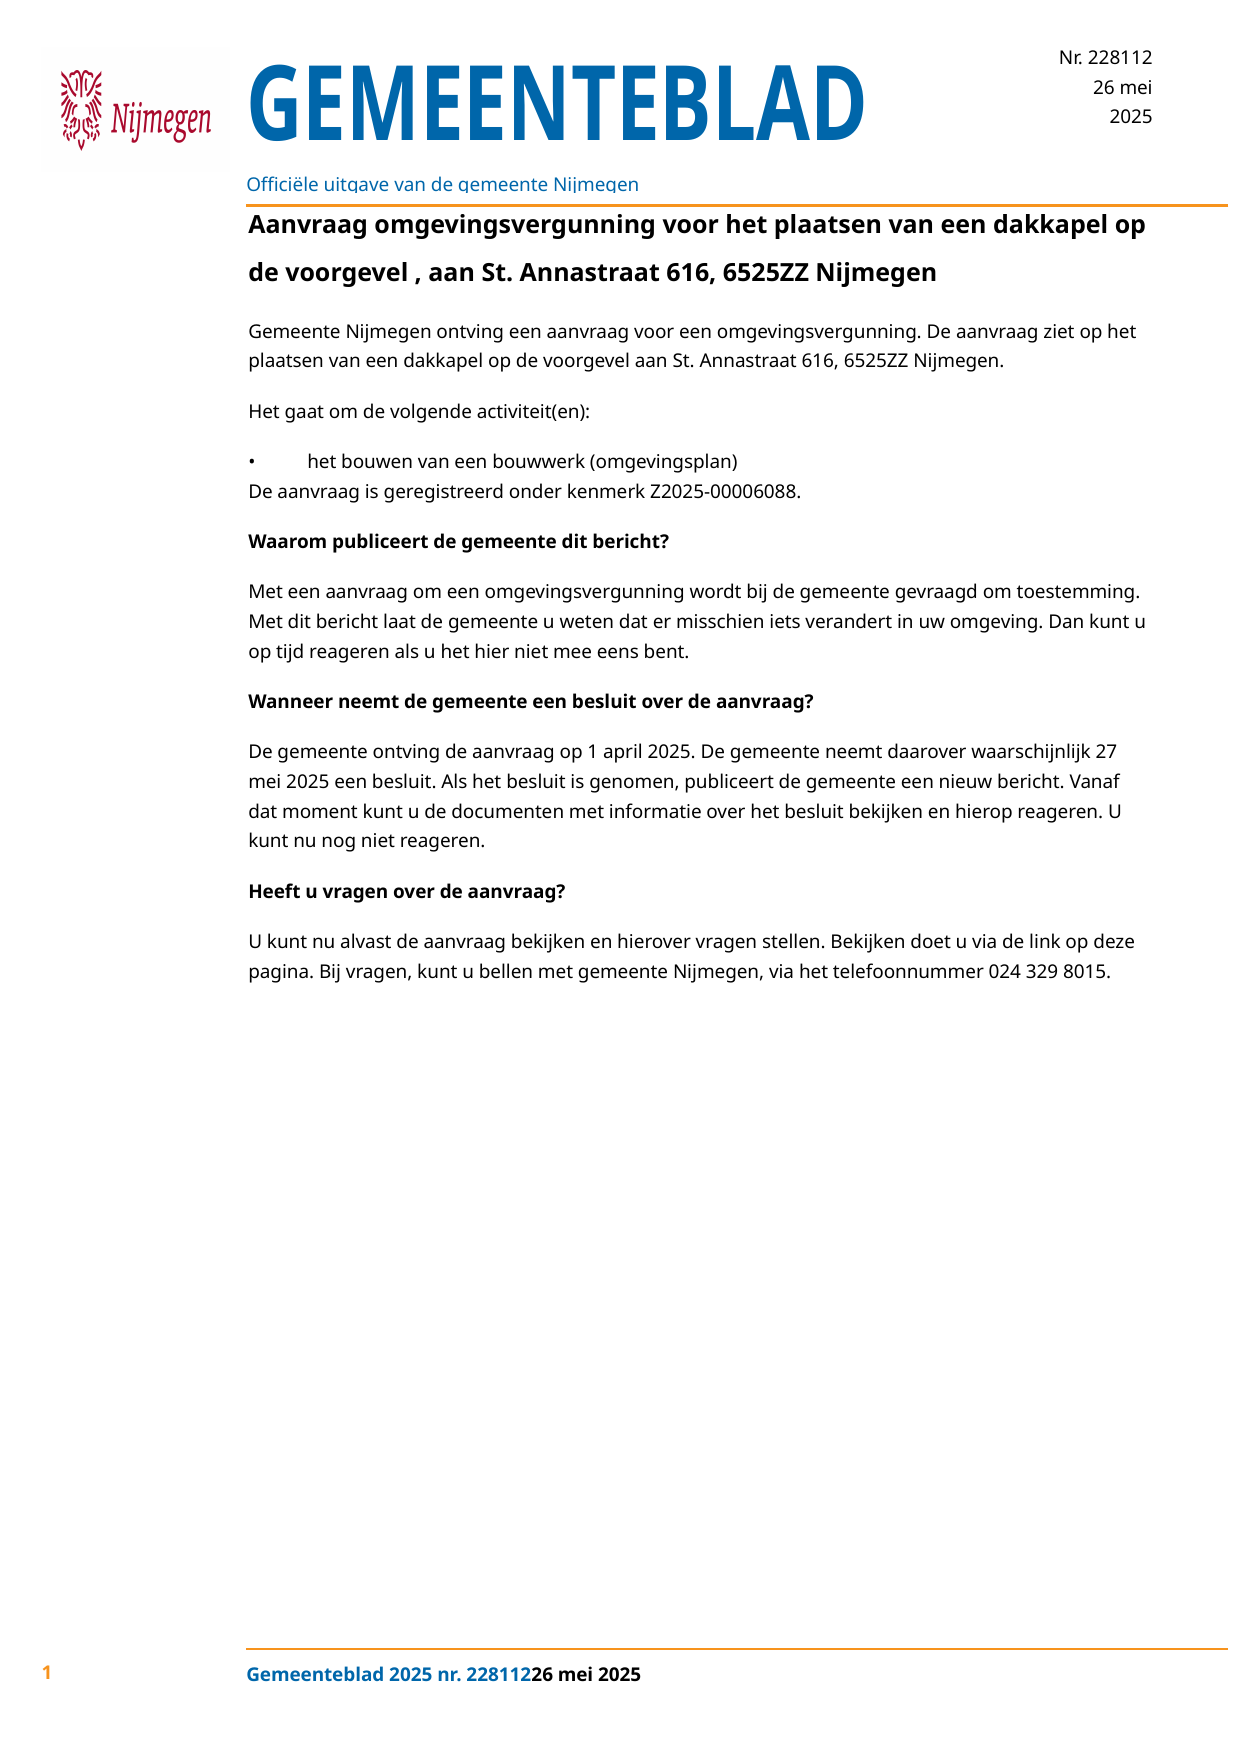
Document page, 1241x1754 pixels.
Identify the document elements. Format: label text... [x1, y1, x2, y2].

text Het gaat om de volgende activiteit(en): [248, 398, 1152, 424]
text Aanvraag omgevingsvergunning voor het plaatsen van een dakkapel op de voorgevel , aan St. Annastraat 616, 6525ZZ Nijmegen [248, 207, 1152, 288]
text Gemeente Nijmegen ontving een aanvraag voor een omgevingsvergunning. De aanvraag ziet op het plaatsen van een dakkapel op de voorgevel aan St. Annastraat 616, 6525ZZ Nijmegen. [248, 318, 1152, 373]
text De gemeente ontving de aanvraag op 1 april 2025. De gemeente neemt daarover waarschijnlijk 27 mei 2025 een besluit. Als het besluit is genomen, publiceert de gemeente een nieuw bericht. Vanaf dat moment kunt u de documenten met informatie over het besluit bekijken en hierop reageren. U kunt nu nog niet reageren. [248, 739, 1152, 853]
list het bouwen van een bouwwerk (omgevingsplan) [248, 448, 1152, 474]
text Wanneer neemt de gemeente een besluit over de aanvraag? [248, 688, 1152, 714]
text Waarom publiceert de gemeente dit bericht? [248, 528, 1152, 554]
text De aanvraag is geregistreerd onder kenmerk Z2025-00006088. [248, 478, 1152, 504]
picture [41, 47, 231, 172]
text U kunt nu alvast de aanvraag bekijken en hierover vragen stellen. Bekijken doet u via de link op deze pagina. Bij vragen, kunt u bellen met gemeente Nijmegen, via het telefoonnummer 024 329 8015. [248, 928, 1152, 984]
text Met een aanvraag om een omgevingsvergunning wordt bij de gemeente gevraagd om toestemming. Met dit bericht laat de gemeente u weten dat er misschien iets verandert in uw omgeving. Dan kunt u op tijd reageren als u het hier niet mee eens bent. [248, 579, 1152, 664]
text Heeft u vragen over de aanvraag? [248, 878, 1152, 904]
